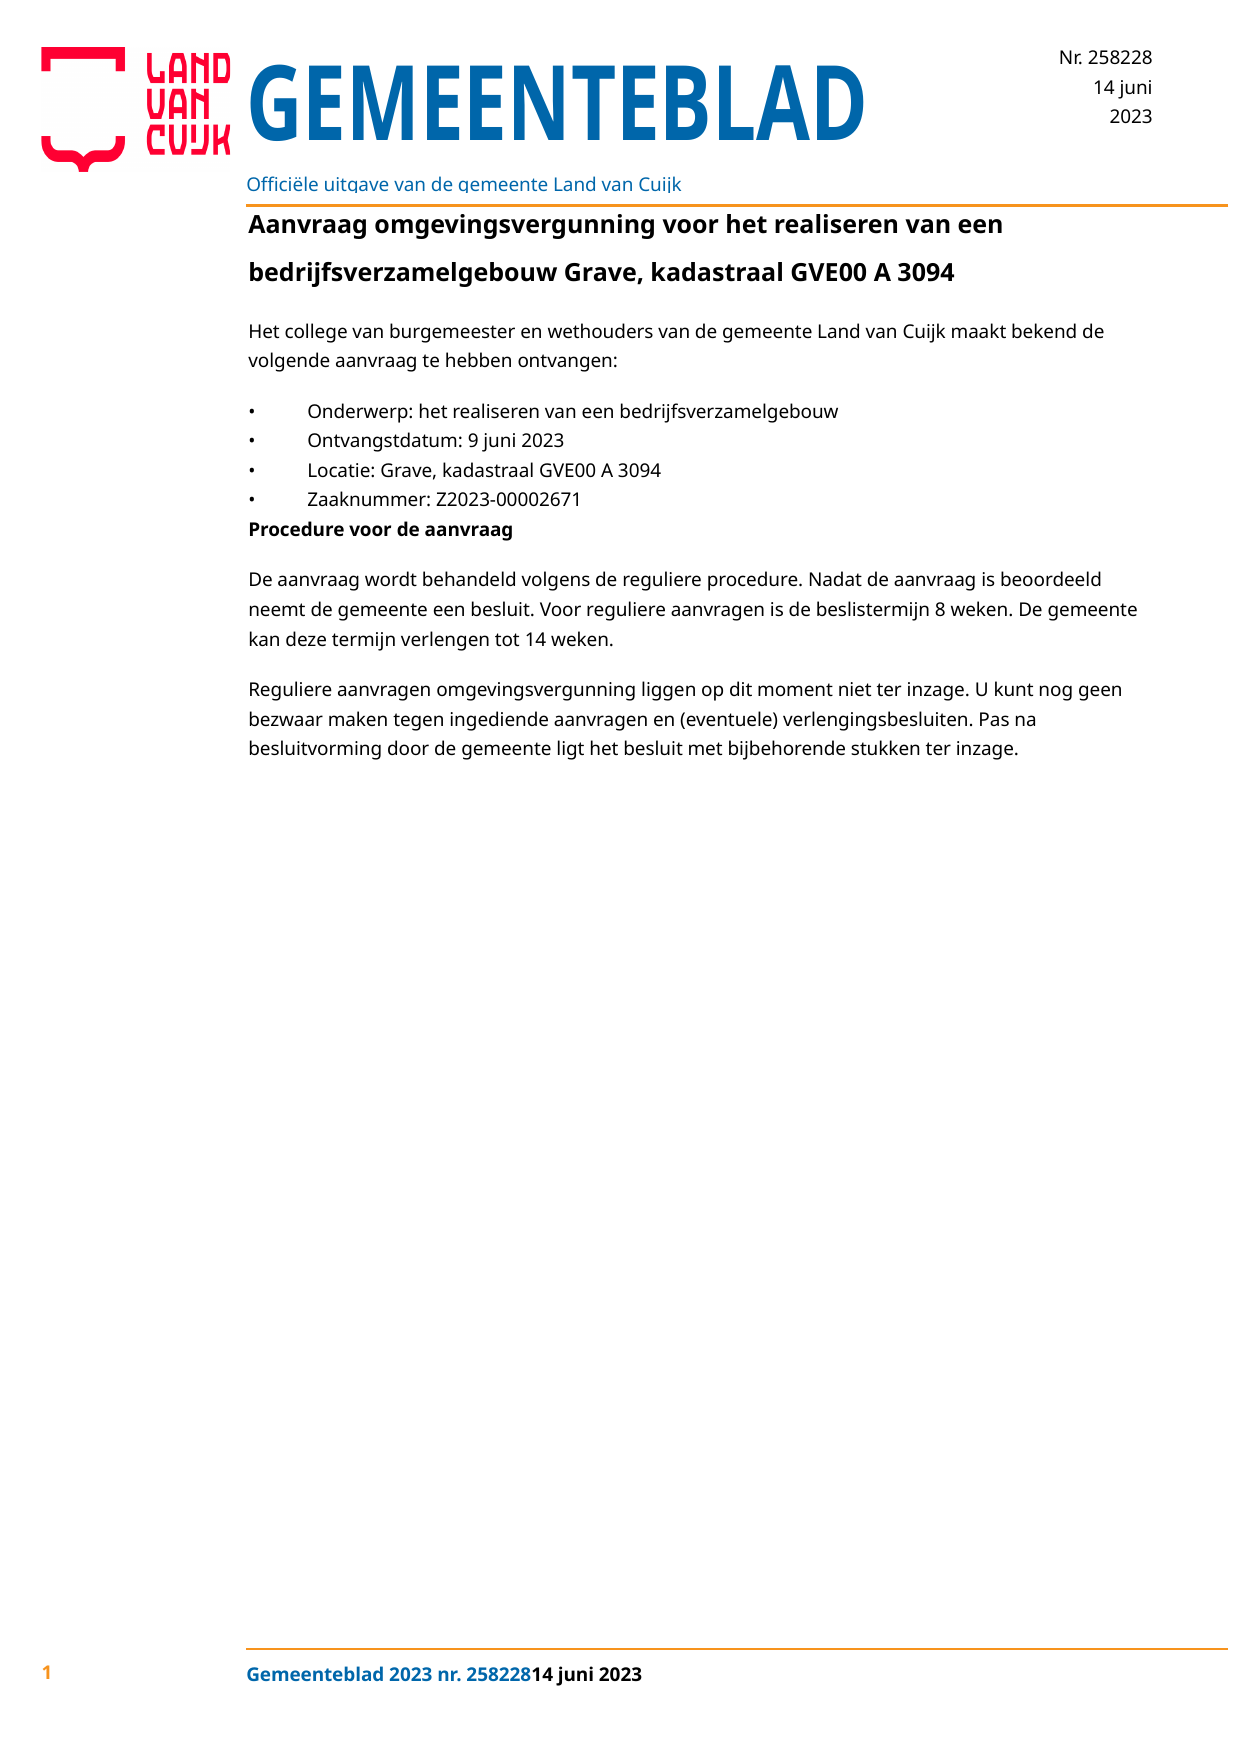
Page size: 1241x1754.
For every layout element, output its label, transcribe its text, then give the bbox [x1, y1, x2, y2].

picture [41, 47, 231, 172]
text Reguliere aanvragen omgevingsvergunning liggen op dit moment niet ter inzage. U kunt nog geen bezwaar maken tegen ingediende aanvragen en (eventuele) verlengingsbesluiten. Pas na besluitvorming door de gemeente ligt het besluit met bijbehorende stukken ter inzage. [248, 676, 1152, 761]
text De aanvraag wordt behandeld volgens de reguliere procedure. Nadat de aanvraag is beoordeeld neemt de gemeente een besluit. Voor reguliere aanvragen is de beslistermijn 8 weken. De gemeente kan deze termijn verlengen tot 14 weken. [248, 567, 1152, 652]
list Ontvangstdatum: 9 juni 2023 [248, 427, 1152, 453]
list Onderwerp: het realiseren van een bedrijfsverzamelgebouw [248, 398, 1152, 424]
list Zaaknummer: Z2023-00002671 [248, 487, 1152, 512]
text Procedure voor de aanvraag [248, 516, 1152, 542]
text Aanvraag omgevingsvergunning voor het realiseren van een bedrijfsverzamelgebouw Grave, kadastraal GVE00 A 3094 [248, 207, 1152, 288]
text Het college van burgemeester en wethouders van de gemeente Land van Cuijk maakt bekend de volgende aanvraag te hebben ontvangen: [248, 318, 1152, 373]
list Locatie: Grave, kadastraal GVE00 A 3094 [248, 457, 1152, 483]
